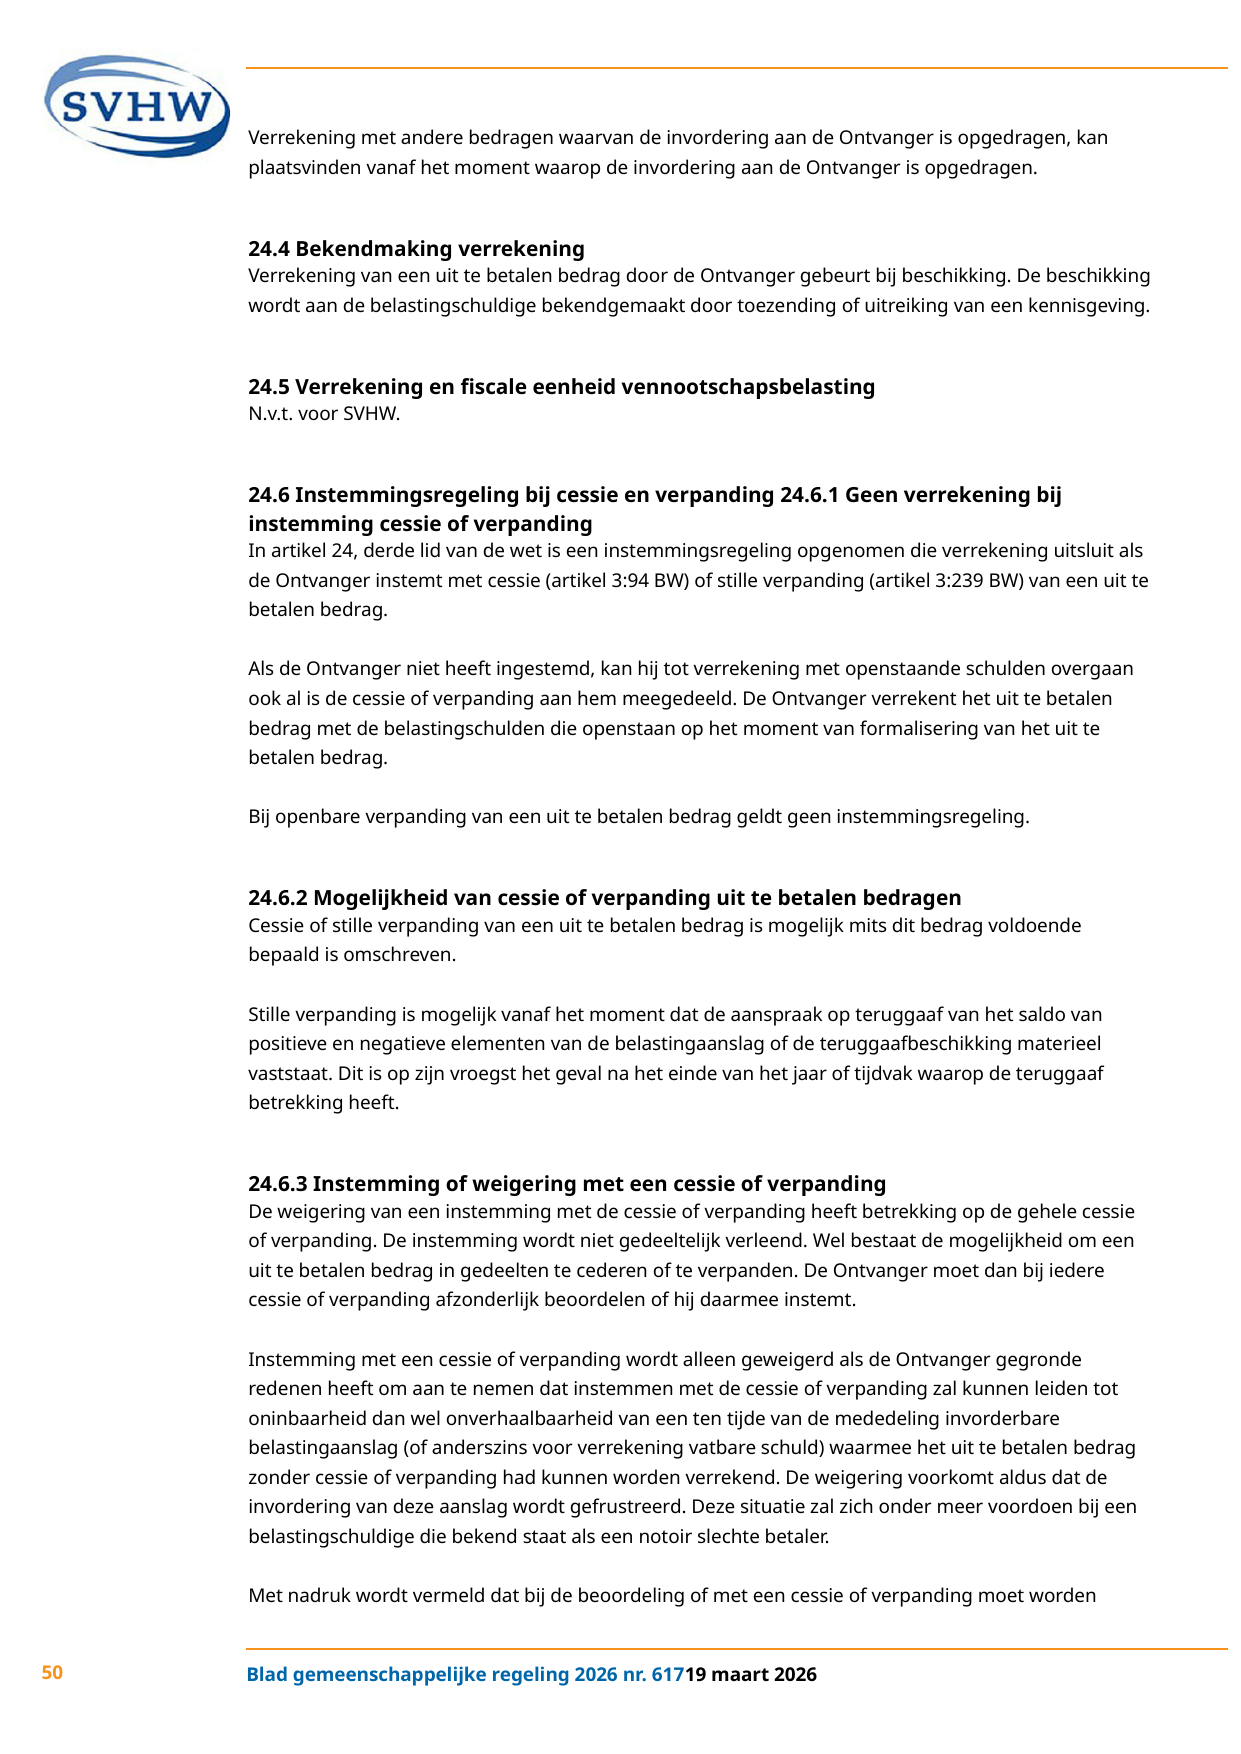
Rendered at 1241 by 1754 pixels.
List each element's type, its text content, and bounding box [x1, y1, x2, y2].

text De weigering van een instemming met de cessie of verpanding heeft betrekking op de gehele cessie of verpanding. De instemming wordt niet gedeeltelijk verleend. Wel bestaat de mogelijkheid om een uit te betalen bedrag in gedeelten te cederen of te verpanden. De Ontvanger moet dan bij iedere cessie of verpanding afzonderlijk beoordelen of hij daarmee instemt. [248, 1198, 1152, 1312]
text 24.6.2 Mogelijkheid van cessie of verpanding uit te betalen bedragen [248, 883, 1152, 912]
text 24.6 Instemmingsregeling bij cessie en verpanding 24.6.1 Geen verrekening bij instemming cessie of verpanding [248, 480, 1152, 537]
text 24.6.3 Instemming of weigering met een cessie of verpanding [248, 1169, 1152, 1198]
text Cessie of stille verpanding van een uit te betalen bedrag is mogelijk mits dit bedrag voldoende bepaald is omschreven. [248, 912, 1152, 967]
text 24.5 Verrekening en fiscale eenheid vennootschapsbelasting [248, 372, 1152, 400]
text Stille verpanding is mogelijk vanaf het moment dat de aanspraak op teruggaaf van het saldo van positieve en negatieve elementen van de belastingaanslag of de teruggaafbeschikking materieel vaststaat. Dit is op zijn vroegst het geval na het einde van het jaar of tijdvak waarop de teruggaaf betrekking heeft. [248, 1001, 1152, 1115]
text Verrekening met andere bedragen waarvan de invordering aan de Ontvanger is opgedragen, kan plaatsvinden vanaf het moment waarop de invordering aan de Ontvanger is opgedragen. [248, 124, 1152, 180]
picture [41, 47, 231, 172]
text In artikel 24, derde lid van de wet is een instemmingsregeling opgenomen die verrekening uitsluit als de Ontvanger instemt met cessie (artikel 3:94 BW) of stille verpanding (artikel 3:239 BW) van een uit te betalen bedrag. [248, 537, 1152, 622]
text Als de Ontvanger niet heeft ingestemd, kan hij tot verrekening met openstaande schulden overgaan ook al is de cessie of verpanding aan hem meegedeeld. De Ontvanger verrekent het uit te betalen bedrag met de belastingschulden die openstaan op het moment van formalisering van het uit te betalen bedrag. [248, 656, 1152, 770]
text Instemming met een cessie of verpanding wordt alleen geweigerd als de Ontvanger gegronde redenen heeft om aan te nemen dat instemmen met de cessie of verpanding zal kunnen leiden tot oninbaarheid dan wel onverhaalbaarheid van een ten tijde van de mededeling invorderbare belastingaanslag (of anderszins voor verrekening vatbare schuld) waarmee het uit te betalen bedrag zonder cessie of verpanding had kunnen worden verrekend. De weigering voorkomt aldus dat de invordering van deze aanslag wordt gefrustreerd. Deze situatie zal zich onder meer voordoen bij een belastingschuldige die bekend staat als een notoir slechte betaler. [248, 1346, 1152, 1549]
text N.v.t. voor SVHW. [248, 400, 1152, 426]
text Verrekening van een uit te betalen bedrag door de Ontvanger gebeurt bij beschikking. De beschikking wordt aan de belastingschuldige bekendgemaakt door toezending of uitreiking van een kennisgeving. [248, 262, 1152, 318]
text Bij openbare verpanding van een uit te betalen bedrag geldt geen instemmingsregeling. [248, 803, 1152, 829]
text 24.4 Bekendmaking verrekening [248, 234, 1152, 262]
text Met nadruk wordt vermeld dat bij de beoordeling of met een cessie of verpanding moet worden [248, 1582, 1152, 1608]
